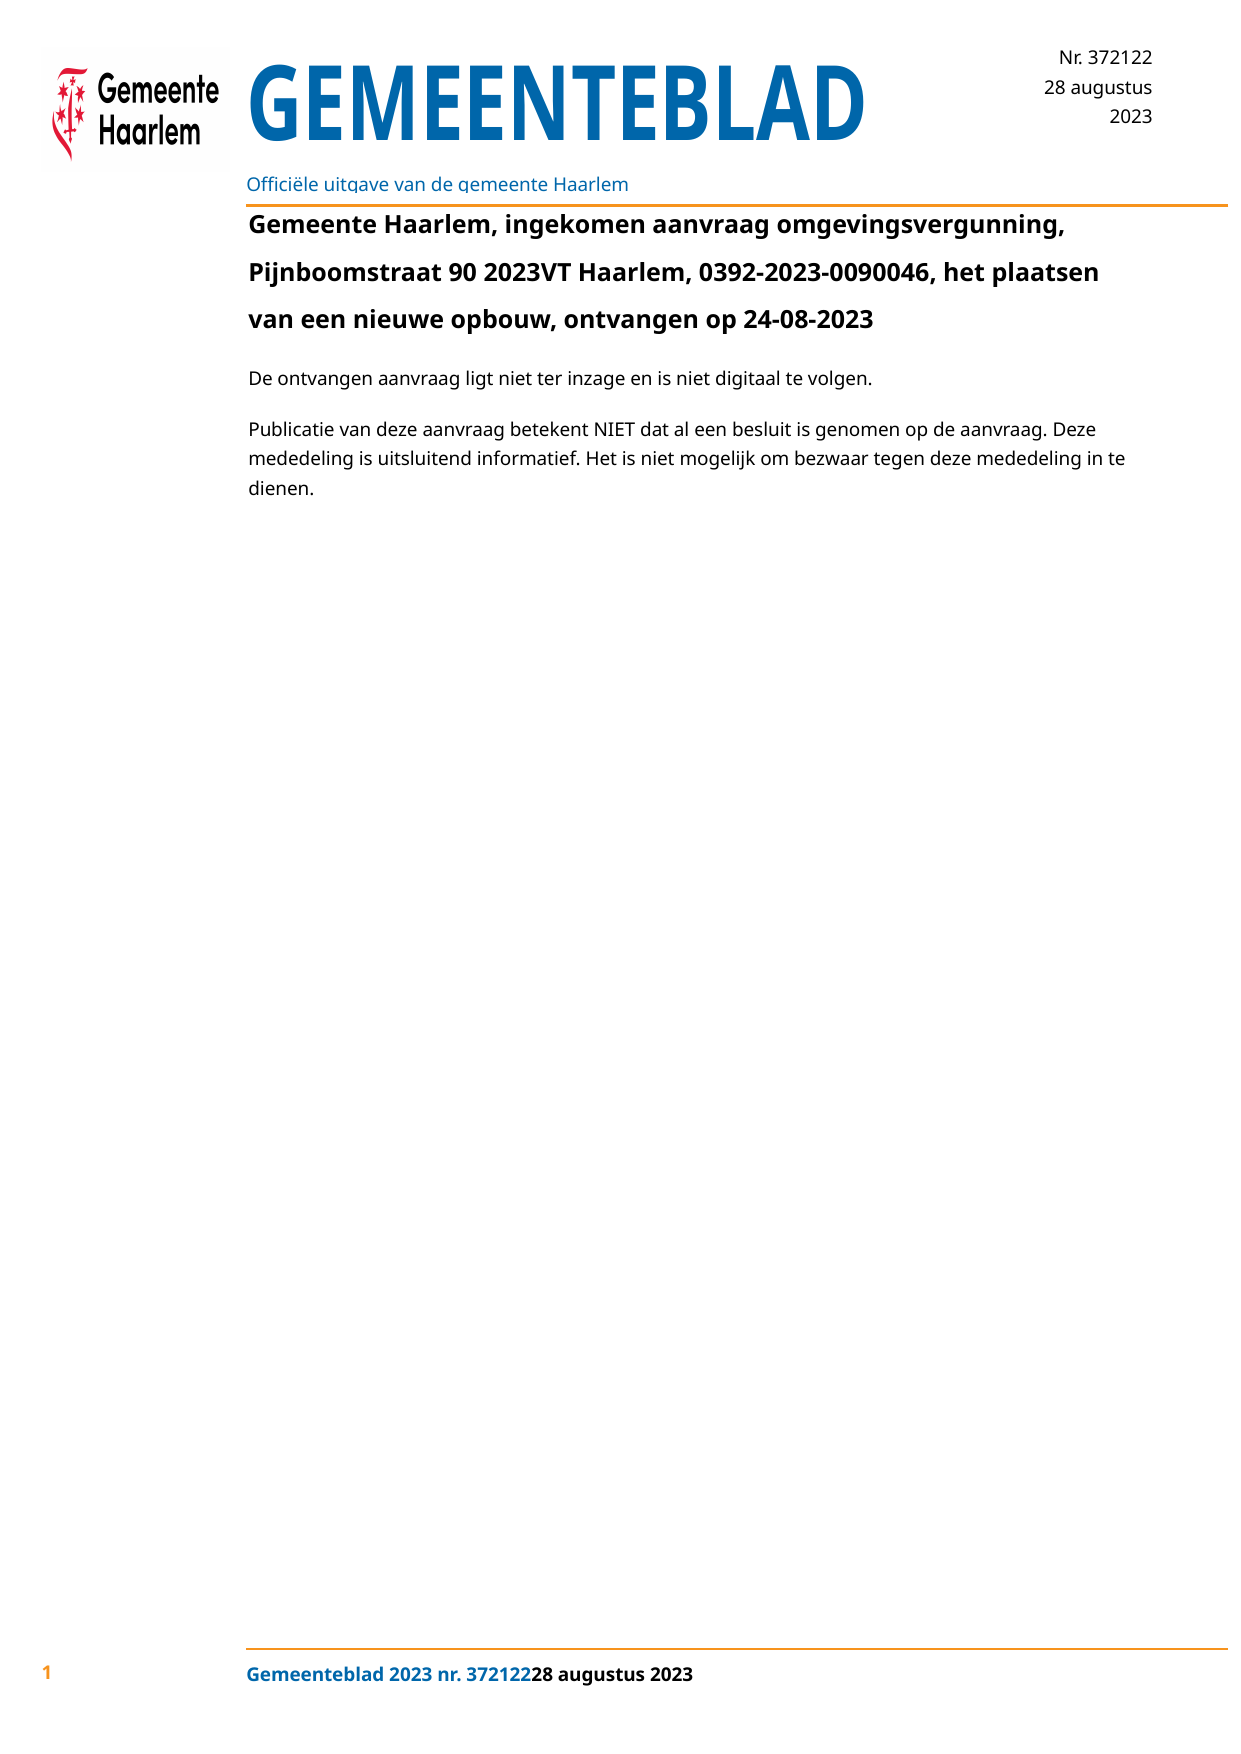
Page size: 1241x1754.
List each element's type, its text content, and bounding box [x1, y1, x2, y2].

text Gemeente Haarlem, ingekomen aanvraag omgevingsvergunning, Pijnboomstraat 90 2023VT Haarlem, 0392-2023-0090046, het plaatsen van een nieuwe opbouw, ontvangen op 24-08-2023 [248, 207, 1152, 336]
text Publicatie van deze aanvraag betekent NIET dat al een besluit is genomen op de aanvraag. Deze mededeling is uitsluitend informatief. Het is niet mogelijk om bezwaar tegen deze mededeling in te dienen. [248, 416, 1152, 501]
picture [41, 47, 231, 172]
text De ontvangen aanvraag ligt niet ter inzage en is niet digitaal te volgen. [248, 366, 1152, 391]
